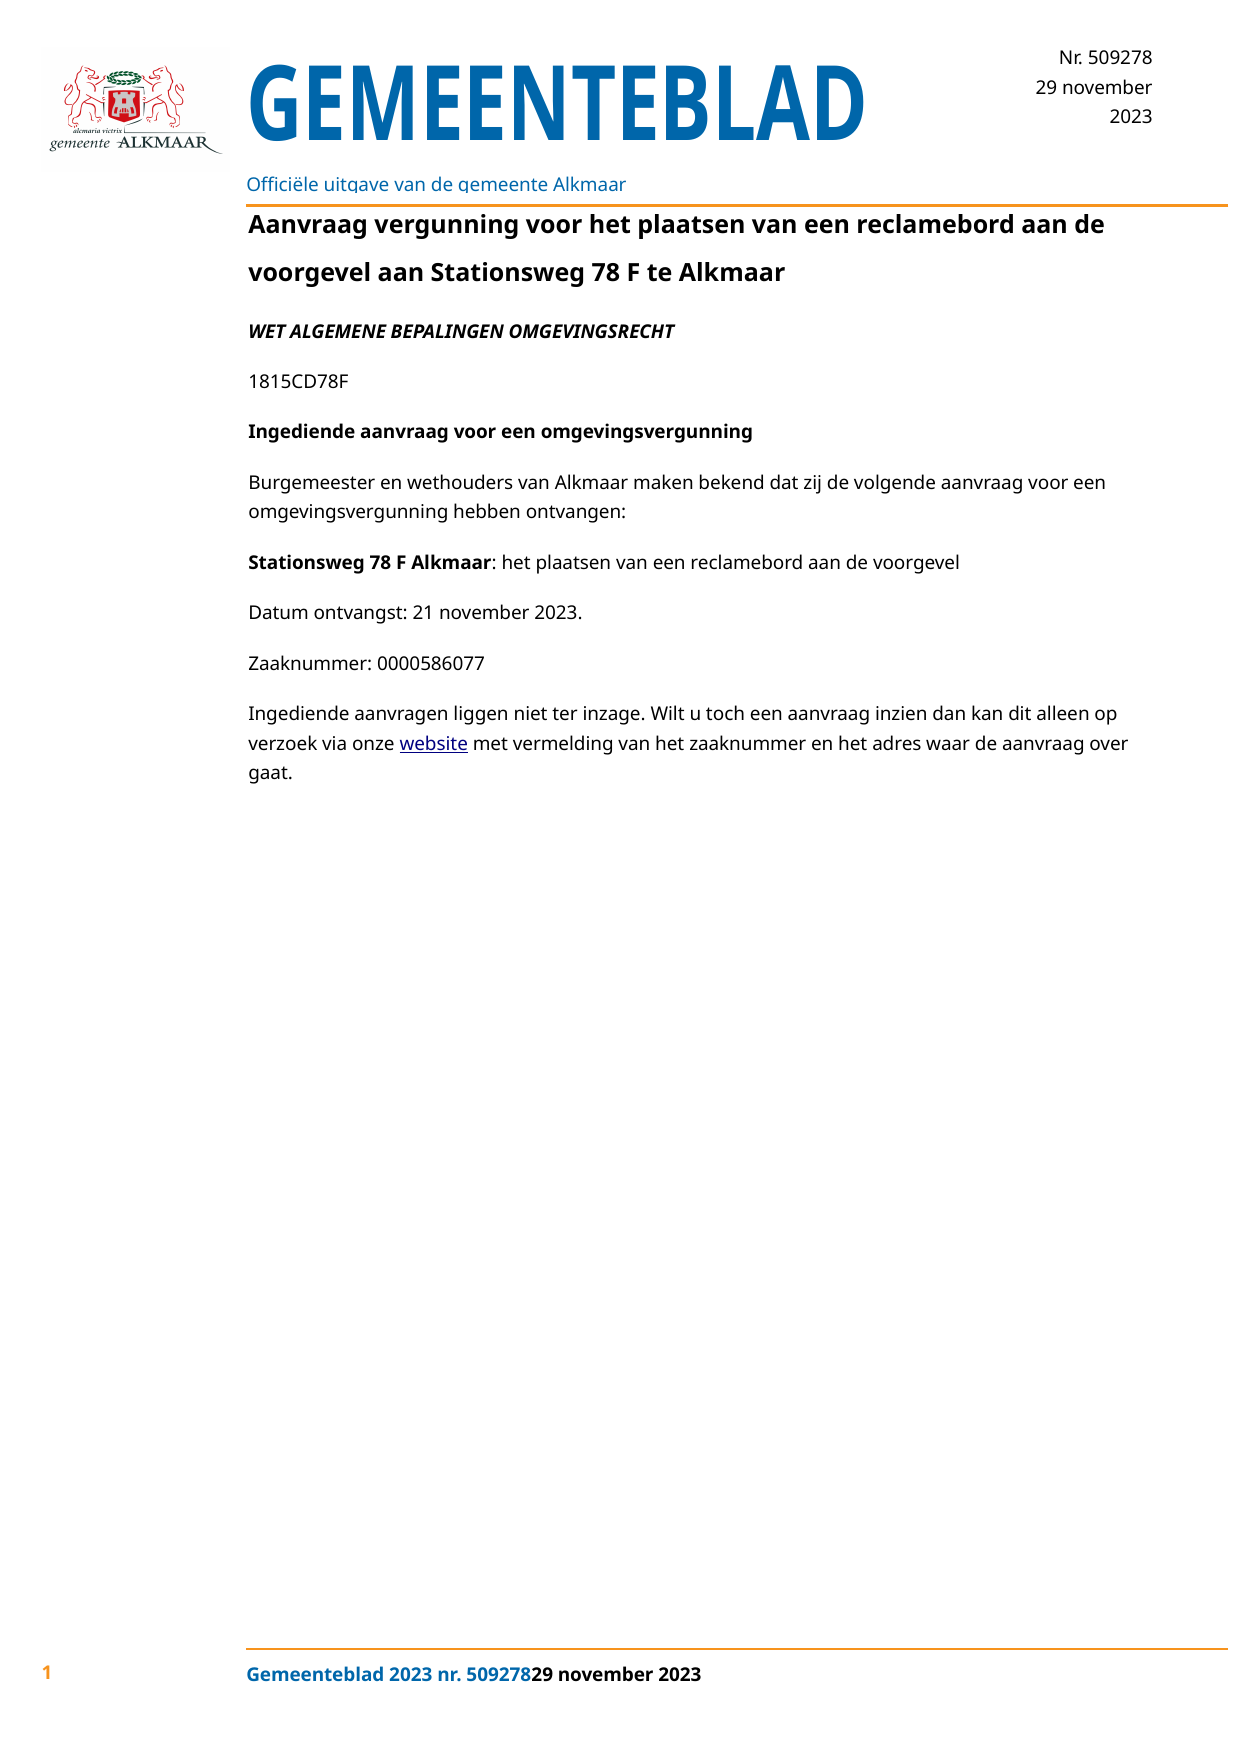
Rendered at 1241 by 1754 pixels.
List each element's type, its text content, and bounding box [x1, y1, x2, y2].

picture [41, 47, 231, 172]
text Ingediende aanvraag voor een omgevingsvergunning [248, 419, 1152, 444]
text WET ALGEMENE BEPALINGEN OMGEVINGSRECHT [248, 318, 1152, 344]
text Stationsweg 78 F Alkmaar: het plaatsen van een reclamebord aan de voorgevel [248, 549, 1152, 575]
text Burgemeester en wethouders van Alkmaar maken bekend dat zij de volgende aanvraag voor een omgevingsvergunning hebben ontvangen: [248, 469, 1152, 524]
text Zaaknummer: 0000586077 [248, 650, 1152, 676]
text Aanvraag vergunning voor het plaatsen van een reclamebord aan de voorgevel aan Stationsweg 78 F te Alkmaar [248, 207, 1152, 288]
text 1815CD78F [248, 368, 1152, 394]
text Datum ontvangst: 21 november 2023. [248, 599, 1152, 625]
text Ingediende aanvragen liggen niet ter inzage. Wilt u toch een aanvraag inzien dan kan dit alleen op verzoek via onze website met vermelding van het zaaknummer en het adres waar de aanvraag over gaat. [248, 700, 1152, 785]
